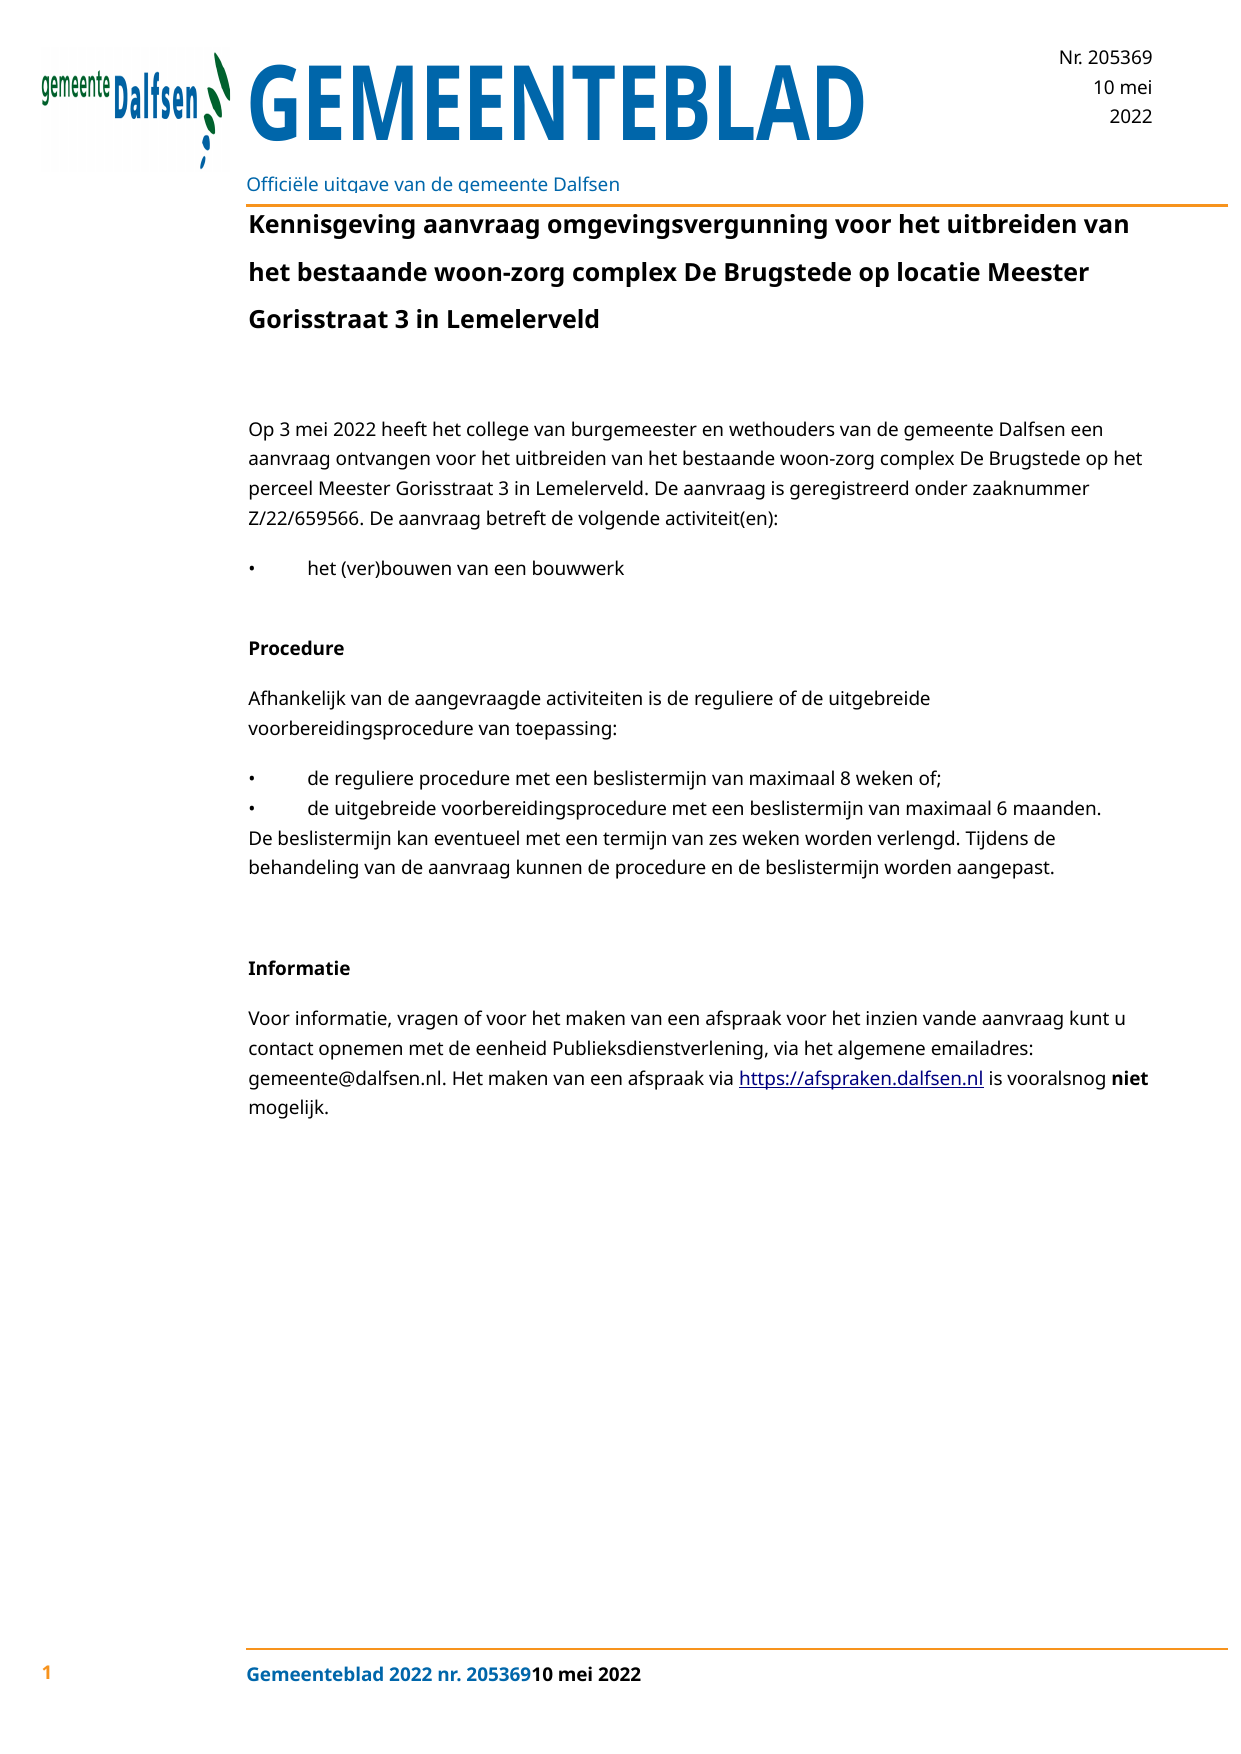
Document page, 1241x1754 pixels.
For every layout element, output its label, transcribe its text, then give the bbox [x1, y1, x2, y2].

list de uitgebreide voorbereidingsprocedure met een beslistermijn van maximaal 6 maanden. [248, 795, 1152, 821]
list de reguliere procedure met een beslistermijn van maximaal 8 weken of; [248, 766, 1152, 791]
text Kennisgeving aanvraag omgevingsvergunning voor het uitbreiden van het bestaande woon-zorg complex De Brugstede op locatie Meester Gorisstraat 3 in Lemelerveld [248, 207, 1152, 336]
picture [41, 47, 231, 172]
list het (ver)bouwen van een bouwwerk [248, 555, 1152, 581]
text Op 3 mei 2022 heeft het college van burgemeester en wethouders van de gemeente Dalfsen een aanvraag ontvangen voor het uitbreiden van het bestaande woon-zorg complex De Brugstede op het perceel Meester Gorisstraat 3 in Lemelerveld. De aanvraag is geregistreerd onder zaaknummer Z/22/659566. De aanvraag betreft de volgende activiteit(en): [248, 416, 1152, 530]
text De beslistermijn kan eventueel met een termijn van zes weken worden verlengd. Tijdens de behandeling van de aanvraag kunnen de procedure en de beslistermijn worden aangepast. [248, 825, 1152, 880]
text Afhankelijk van de aangevraagde activiteiten is de reguliere of de uitgebreide voorbereidingsprocedure van toepassing: [248, 686, 1152, 741]
text Voor informatie, vragen of voor het maken van een afspraak voor het inzien vande aanvraag kunt u contact opnemen met de eenheid Publieksdienstverlening, via het algemene emailadres: gemeente@dalfsen.nl. Het maken van een afspraak via https://afspraken.dalfsen.nl is vooralsnog niet mogelijk. [248, 1006, 1152, 1120]
text Informatie [248, 955, 1152, 981]
text Procedure [248, 635, 1152, 661]
